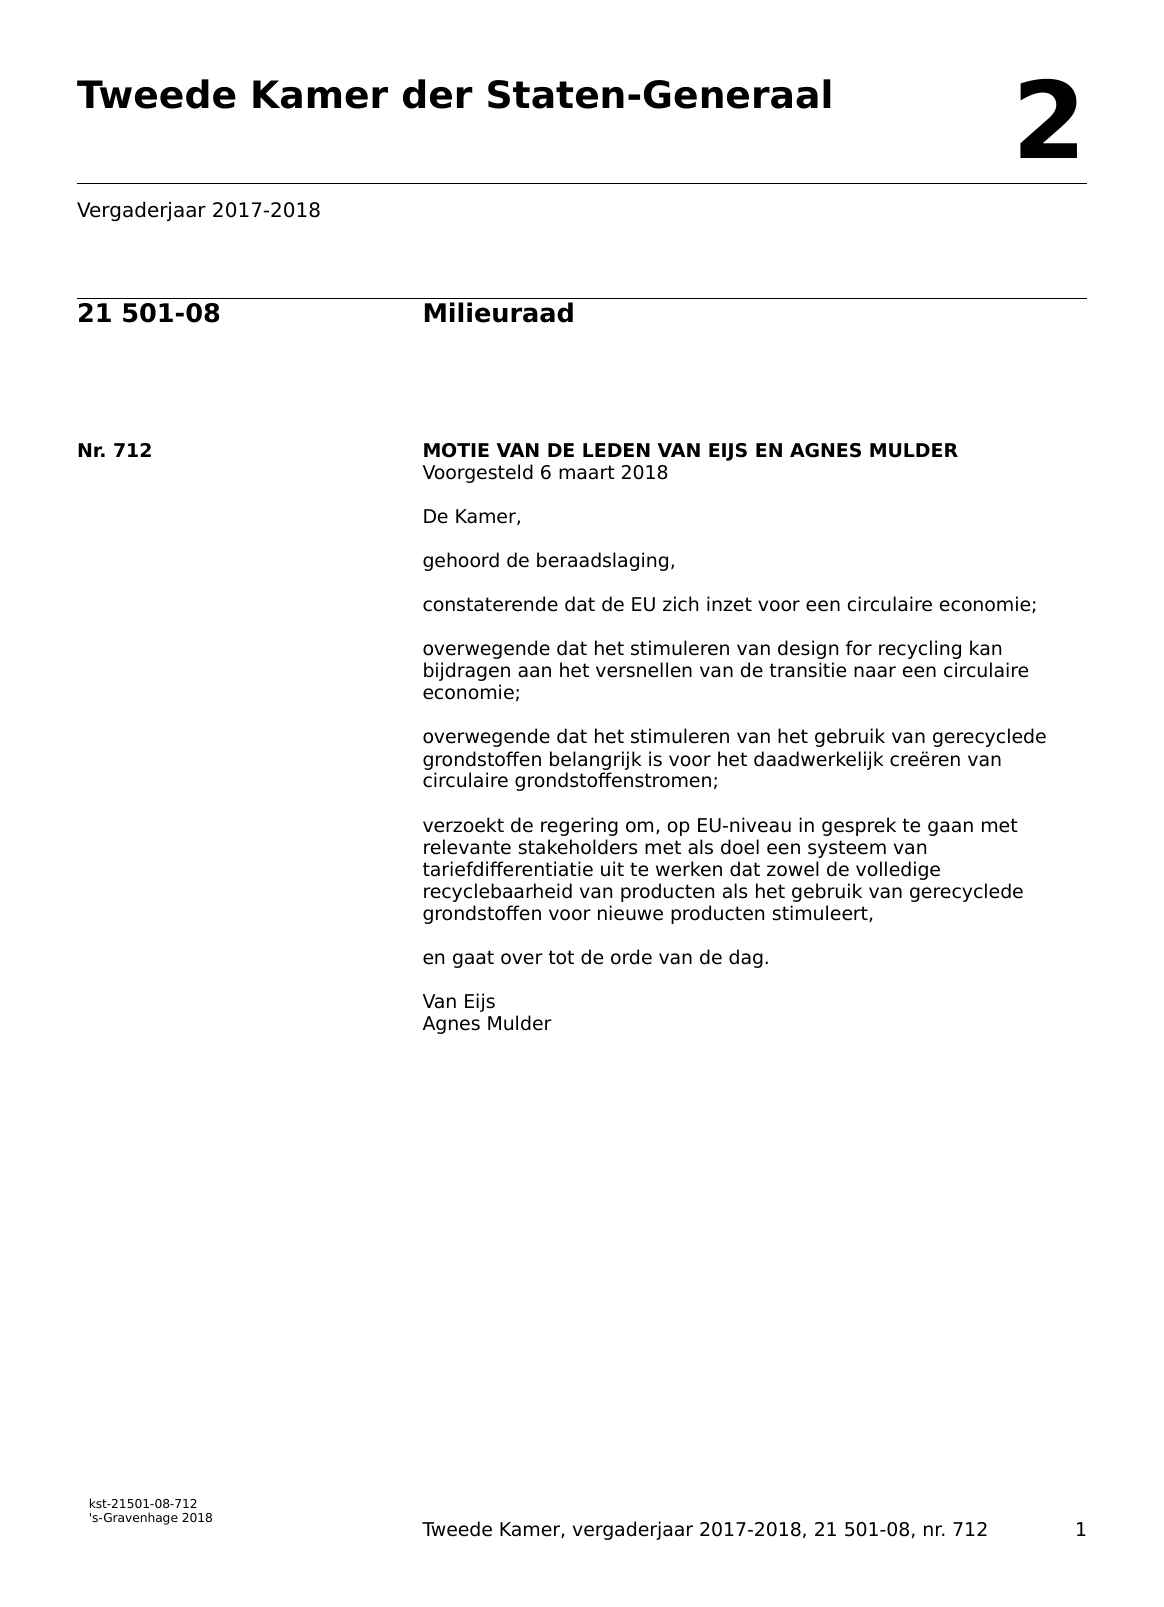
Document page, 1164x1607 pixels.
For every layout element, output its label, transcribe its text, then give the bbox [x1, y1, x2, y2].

table_header Tweede Kamer der Staten-Generaal [77, 59, 886, 183]
subtitle 21 501-08 Milieuraad [77, 299, 1087, 329]
text Voorgesteld 6 maart 2018 [422, 462, 1087, 484]
text en gaat over tot de orde van de dag. [422, 947, 1087, 969]
text Agnes Mulder [422, 1013, 1087, 1035]
text overwegende dat het stimuleren van het gebruik van gerecyclede grondstoffen belangrijk is voor het daadwerkelijk creëren van circulaire grondstoffenstromen; [422, 726, 1087, 792]
text 's-Gravenhage 2018 [88, 1511, 323, 1525]
text Van Eijs [422, 991, 1087, 1013]
subtitle Nr. 712 MOTIE VAN DE LEDEN VAN EIJS EN AGNES MULDER [77, 440, 1087, 462]
text overwegende dat het stimuleren van design for recycling kan bijdragen aan het versnellen van de transitie naar een circulaire economie; [422, 638, 1087, 704]
text verzoekt de regering om, op EU-niveau in gesprek te gaan met relevante stakeholders met als doel een systeem van tariefdifferentiatie uit te werken dat zowel de volledige recyclebaarheid van producten als het gebruik van gerecyclede grondstoffen voor nieuwe producten stimuleert, [422, 814, 1087, 924]
table_header 2 [886, 59, 1087, 183]
text constaterende dat de EU zich inzet voor een circulaire economie; [422, 594, 1087, 616]
text De Kamer, [422, 506, 1087, 528]
text kst-21501-08-712 [88, 1497, 323, 1511]
text gehoord de beraadslaging, [422, 550, 1087, 572]
table_cell Vergaderjaar 2017-2018 [77, 184, 1087, 298]
